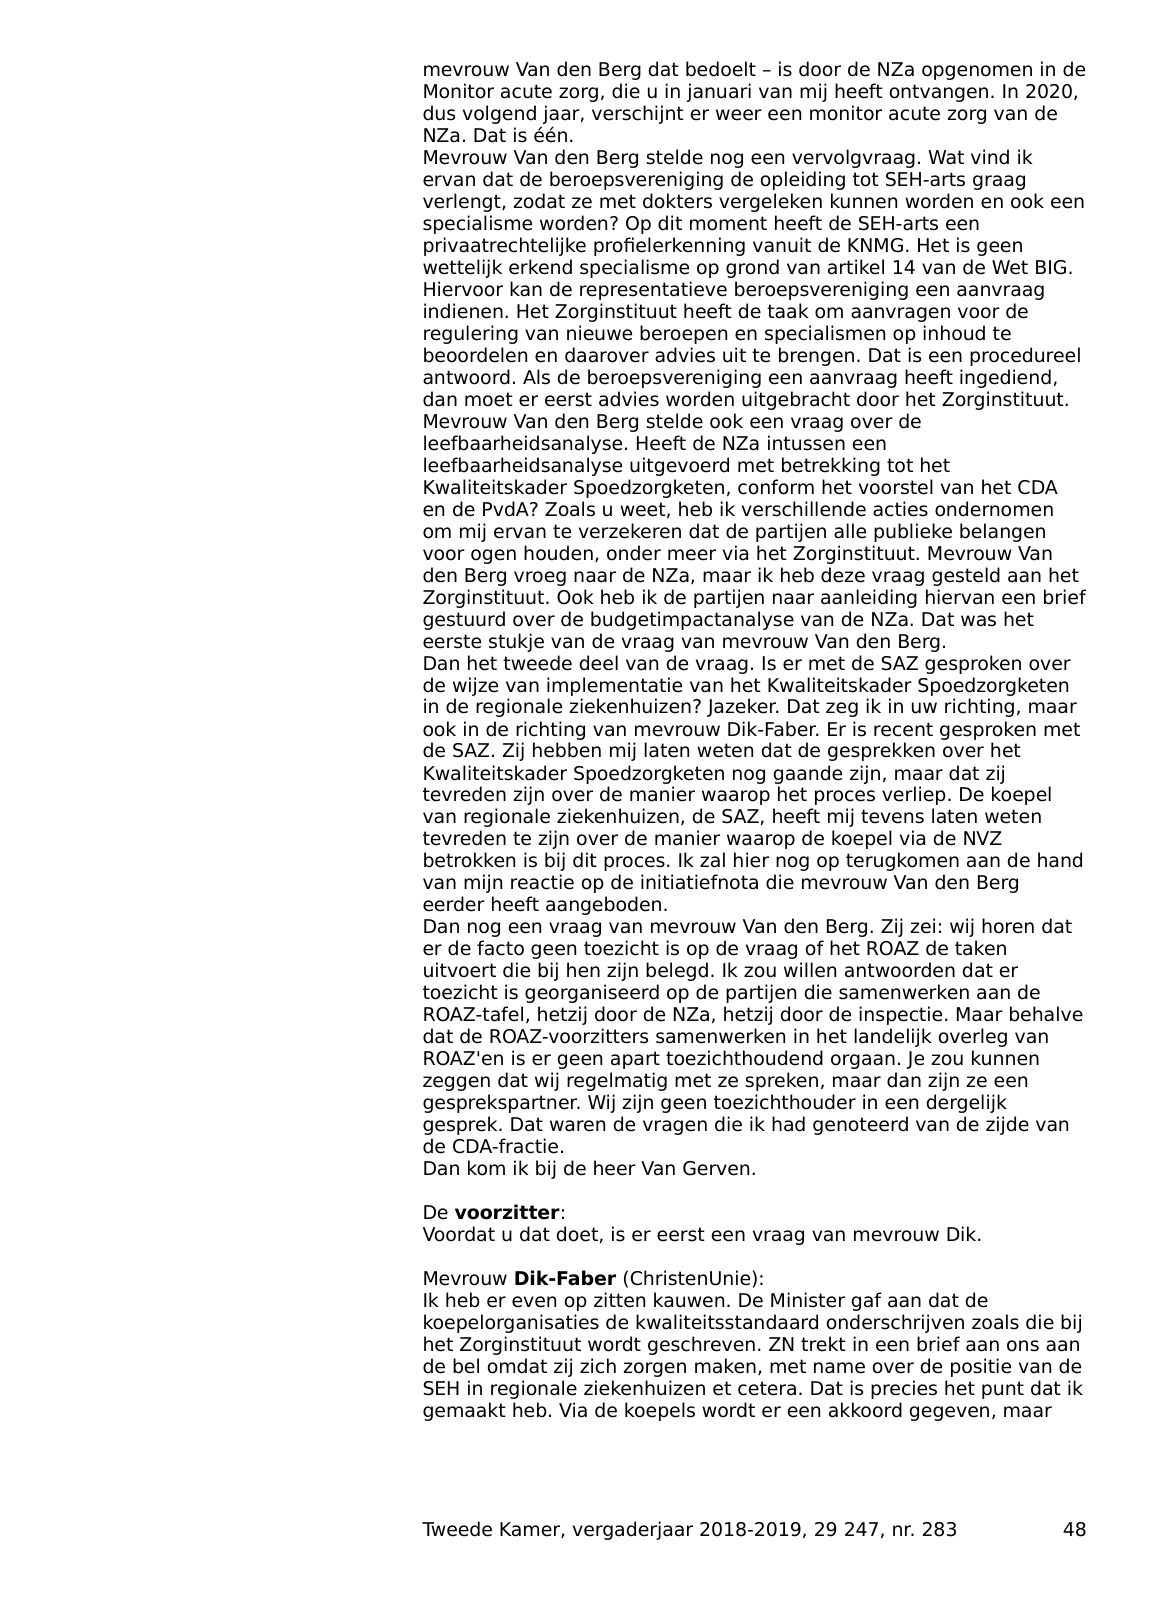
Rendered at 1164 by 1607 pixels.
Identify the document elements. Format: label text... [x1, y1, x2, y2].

text Voordat u dat doet, is er eerst een vraag van mevrouw Dik. [422, 1224, 1087, 1246]
text Dan het tweede deel van de vraag. Is er met de SAZ gesproken over de wijze van implementatie van het Kwaliteitskader Spoedzorgketen in de regionale ziekenhuizen? Jazeker. Dat zeg ik in uw richting, maar ook in de richting van mevrouw Dik-Faber. Er is recent gesproken met de SAZ. Zij hebben mij laten weten dat de gesprekken over het Kwaliteitskader Spoedzorgketen nog gaande zijn, maar dat zij tevreden zijn over de manier waarop het proces verliep. De koepel van regionale ziekenhuizen, de SAZ, heeft mij tevens laten weten tevreden te zijn over de manier waarop de koepel via de NVZ betrokken is bij dit proces. Ik zal hier nog op terugkomen aan de hand van mijn reactie op de initiatiefnota die mevrouw Van den Berg eerder heeft aangeboden. [422, 652, 1087, 916]
text Dan nog een vraag van mevrouw Van den Berg. Zij zei: wij horen dat er de facto geen toezicht is op de vraag of het ROAZ de taken uitvoert die bij hen zijn belegd. Ik zou willen antwoorden dat er toezicht is georganiseerd op de partijen die samenwerken aan de ROAZ-tafel, hetzij door de NZa, hetzij door de inspectie. Maar behalve dat de ROAZ-voorzitters samenwerken in het landelijk overleg van ROAZ'en is er geen apart toezichthoudend orgaan. Je zou kunnen zeggen dat wij regelmatig met ze spreken, maar dan zijn ze een gesprekspartner. Wij zijn geen toezichthouder in een dergelijk gesprek. Dat waren de vragen die ik had genoteerd van de zijde van de CDA-fractie. [422, 916, 1087, 1158]
text Mevrouw Dik-Faber (ChristenUnie): [422, 1268, 1087, 1290]
text Mevrouw Van den Berg stelde nog een vervolgvraag. Wat vind ik ervan dat de beroepsvereniging de opleiding tot SEH-arts graag verlengt, zodat ze met dokters vergeleken kunnen worden en ook een specialisme worden? Op dit moment heeft de SEH-arts een privaatrechtelijke profielerkenning vanuit de KNMG. Het is geen wettelijk erkend specialisme op grond van artikel 14 van de Wet BIG. Hiervoor kan de representatieve beroepsvereniging een aanvraag indienen. Het Zorginstituut heeft de taak om aanvragen voor de regulering van nieuwe beroepen en specialismen op inhoud te beoordelen en daarover advies uit te brengen. Dat is een procedureel antwoord. Als de beroepsvereniging een aanvraag heeft ingediend, dan moet er eerst advies worden uitgebracht door het Zorginstituut. [422, 147, 1087, 411]
text Dan kom ik bij de heer Van Gerven. [422, 1158, 1087, 1180]
text mevrouw Van den Berg dat bedoelt – is door de NZa opgenomen in de Monitor acute zorg, die u in januari van mij heeft ontvangen. In 2020, dus volgend jaar, verschijnt er weer een monitor acute zorg van de NZa. Dat is één. [422, 59, 1087, 147]
text Mevrouw Van den Berg stelde ook een vraag over de leefbaarheidsanalyse. Heeft de NZa intussen een leefbaarheidsanalyse uitgevoerd met betrekking tot het Kwaliteitskader Spoedzorgketen, conform het voorstel van het CDA en de PvdA? Zoals u weet, heb ik verschillende acties ondernomen om mij ervan te verzekeren dat de partijen alle publieke belangen voor ogen houden, onder meer via het Zorginstituut. Mevrouw Van den Berg vroeg naar de NZa, maar ik heb deze vraag gesteld aan het Zorginstituut. Ook heb ik de partijen naar aanleiding hiervan een brief gestuurd over de budgetimpactanalyse van de NZa. Dat was het eerste stukje van de vraag van mevrouw Van den Berg. [422, 411, 1087, 652]
text Ik heb er even op zitten kauwen. De Minister gaf aan dat de koepelorganisaties de kwaliteitsstandaard onderschrijven zoals die bij het Zorginstituut wordt geschreven. ZN trekt in een brief aan ons aan de bel omdat zij zich zorgen maken, met name over de positie van de SEH in regionale ziekenhuizen et cetera. Dat is precies het punt dat ik gemaakt heb. Via de koepels wordt er een akkoord gegeven, maar [422, 1290, 1087, 1422]
text De voorzitter: [422, 1202, 1087, 1224]
